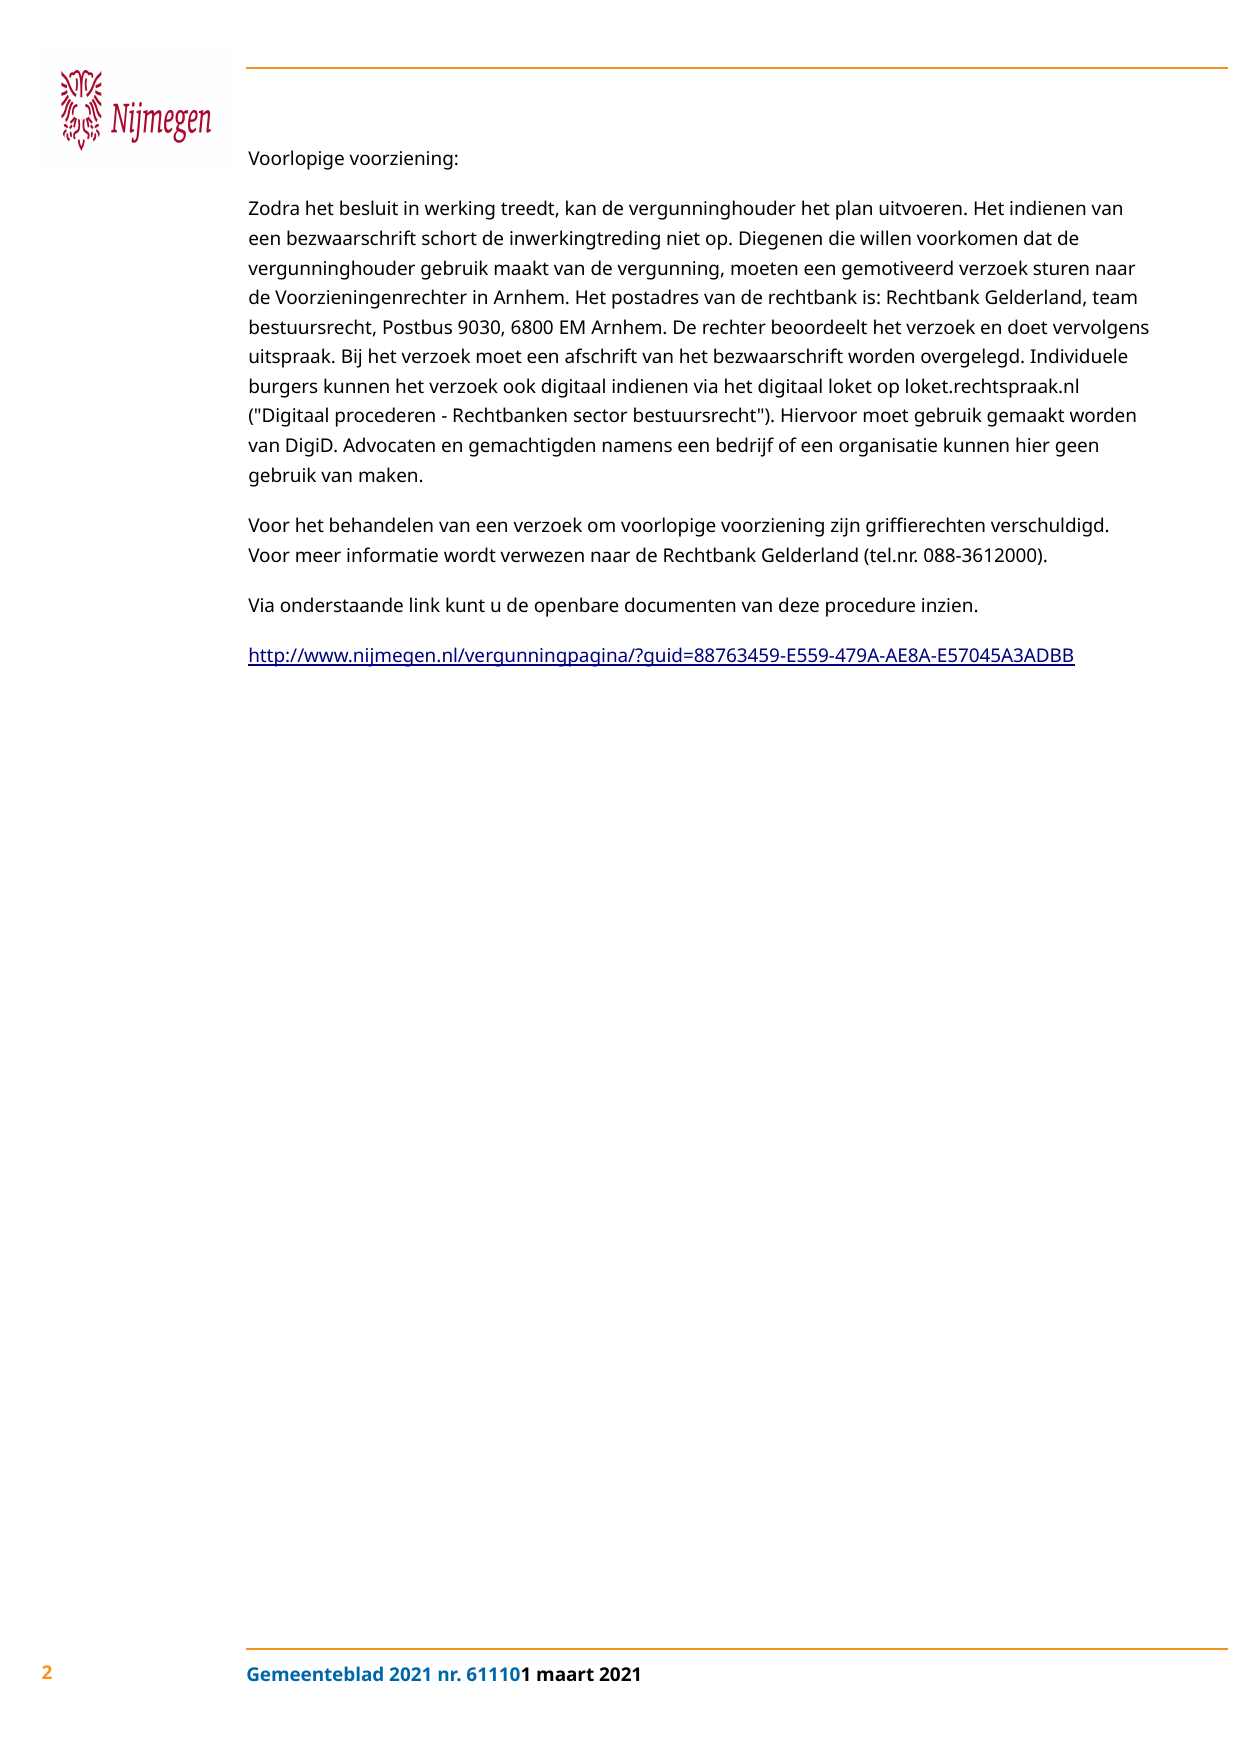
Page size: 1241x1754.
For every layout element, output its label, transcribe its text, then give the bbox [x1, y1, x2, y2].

text Voorlopige voorziening: [248, 145, 1152, 171]
text Via onderstaande link kunt u de openbare documenten van deze procedure inzien. [248, 592, 1152, 618]
text http://www.nijmegen.nl/vergunningpagina/?guid=88763459-E559-479A-AE8A-E57045A3ADBB [248, 643, 1152, 668]
picture [41, 47, 231, 172]
text Zodra het besluit in werking treedt, kan de vergunninghouder het plan uitvoeren. Het indienen van een bezwaarschrift schort de inwerkingtreding niet op. Diegenen die willen voorkomen dat de vergunninghouder gebruik maakt van de vergunning, moeten een gemotiveerd verzoek sturen naar de Voorzieningenrechter in Arnhem. Het postadres van de rechtbank is: Rechtbank Gelderland, team bestuursrecht, Postbus 9030, 6800 EM Arnhem. De rechter beoordeelt het verzoek en doet vervolgens uitspraak. Bij het verzoek moet een afschrift van het bezwaarschrift worden overgelegd. Individuele burgers kunnen het verzoek ook digitaal indienen via het digitaal loket op loket.rechtspraak.nl ("Digitaal procederen - Rechtbanken sector bestuursrecht"). Hiervoor moet gebruik gemaakt worden van DigiD. Advocaten en gemachtigden namens een bedrijf of een organisatie kunnen hier geen gebruik van maken. [248, 196, 1152, 488]
text Voor het behandelen van een verzoek om voorlopige voorziening zijn griffierechten verschuldigd. Voor meer informatie wordt verwezen naar de Rechtbank Gelderland (tel.nr. 088-3612000). [248, 512, 1152, 568]
